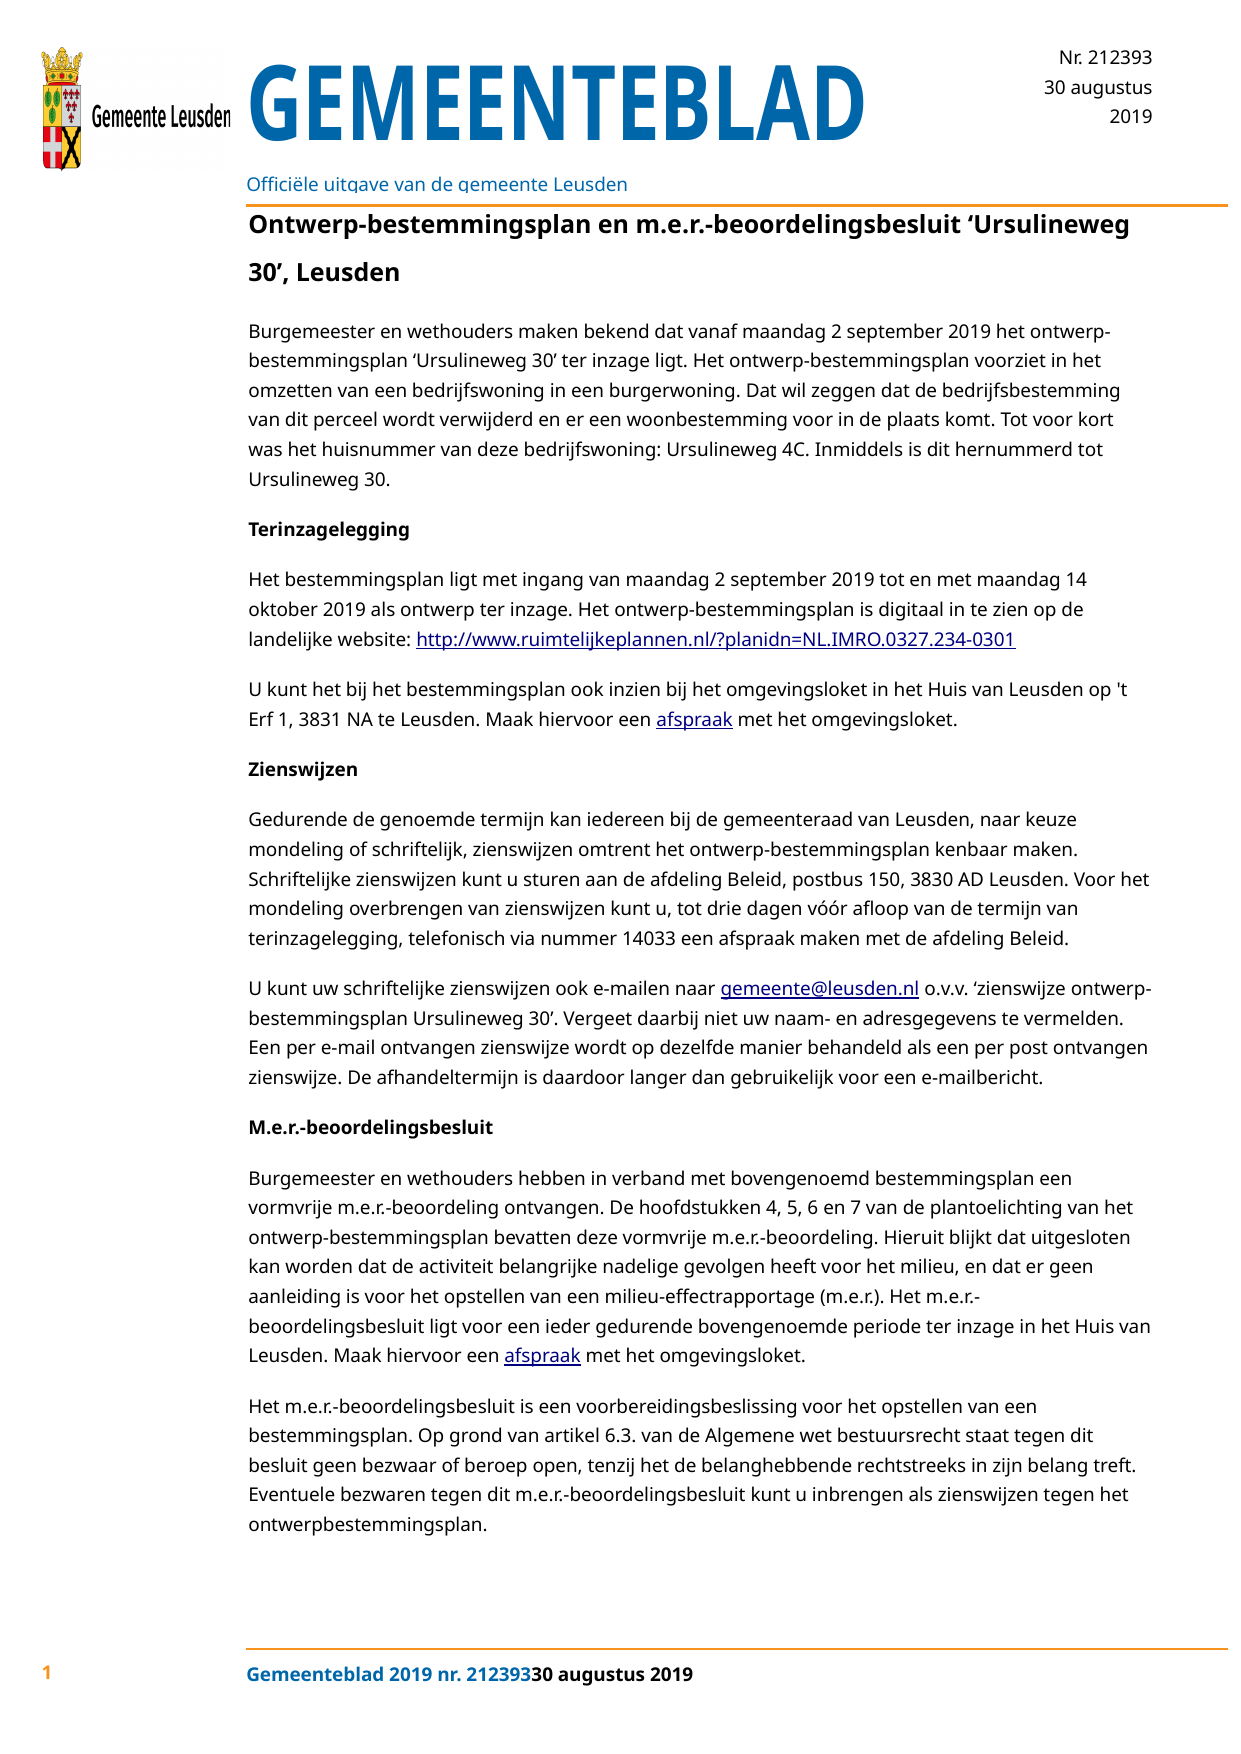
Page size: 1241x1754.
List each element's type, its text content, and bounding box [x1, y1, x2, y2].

text Ontwerp-bestemmingsplan en m.e.r.-beoordelingsbesluit ‘Ursulineweg 30’, Leusden [248, 207, 1152, 288]
text U kunt uw schriftelijke zienswijzen ook e-mailen naar gemeente@leusden.nl o.v.v. ‘zienswijze ontwerp-bestemmingsplan Ursulineweg 30’. Vergeet daarbij niet uw naam- en adresgegevens te vermelden. Een per e-mail ontvangen zienswijze wordt op dezelfde manier behandeld als een per post ontvangen zienswijze. De afhandeltermijn is daardoor langer dan gebruikelijk voor een e-mailbericht. [248, 975, 1152, 1090]
text Burgemeester en wethouders hebben in verband met bovengenoemd bestemmingsplan een vormvrije m.e.r.-beoordeling ontvangen. De hoofdstukken 4, 5, 6 en 7 van de plantoelichting van het ontwerp-bestemmingsplan bevatten deze vormvrije m.e.r.-beoordeling. Hieruit blijkt dat uitgesloten kan worden dat de activiteit belangrijke nadelige gevolgen heeft voor het milieu, en dat er geen aanleiding is voor het opstellen van een milieu-effectrapportage (m.e.r.). Het m.e.r.-beoordelingsbesluit ligt voor een ieder gedurende bovengenoemde periode ter inzage in het Huis van Leusden. Maak hiervoor een afspraak met het omgevingsloket. [248, 1165, 1152, 1368]
text Gedurende de genoemde termijn kan iedereen bij de gemeenteraad van Leusden, naar keuze mondeling of schriftelijk, zienswijzen omtrent het ontwerp-bestemmingsplan kenbaar maken. Schriftelijke zienswijzen kunt u sturen aan de afdeling Beleid, postbus 150, 3830 AD Leusden. Voor het mondeling overbrengen van zienswijzen kunt u, tot drie dagen vóór afloop van de termijn van terinzagelegging, telefonisch via nummer 14033 een afspraak maken met de afdeling Beleid. [248, 807, 1152, 951]
picture [41, 47, 231, 172]
text Het m.e.r.-beoordelingsbesluit is een voorbereidingsbeslissing voor het opstellen van een bestemmingsplan. Op grond van artikel 6.3. van de Algemene wet bestuursrecht staat tegen dit besluit geen bezwaar of beroep open, tenzij het de belanghebbende rechtstreeks in zijn belang treft. Eventuele bezwaren tegen dit m.e.r.-beoordelingsbesluit kunt u inbrengen als zienswijzen tegen het ontwerpbestemmingsplan. [248, 1393, 1152, 1537]
text Terinzagelegging [248, 516, 1152, 542]
text Burgemeester en wethouders maken bekend dat vanaf maandag 2 september 2019 het ontwerp-bestemmingsplan ‘Ursulineweg 30’ ter inzage ligt. Het ontwerp-bestemmingsplan voorziet in het omzetten van een bedrijfswoning in een burgerwoning. Dat wil zeggen dat de bedrijfsbestemming van dit perceel wordt verwijderd en er een woonbestemming voor in de plaats komt. Tot voor kort was het huisnummer van deze bedrijfswoning: Ursulineweg 4C. Inmiddels is dit hernummerd tot Ursulineweg 30. [248, 318, 1152, 492]
text Zienswijzen [248, 756, 1152, 782]
text M.e.r.-beoordelingsbesluit [248, 1114, 1152, 1140]
text U kunt het bij het bestemmingsplan ook inzien bij het omgevingsloket in het Huis van Leusden op 't Erf 1, 3831 NA te Leusden. Maak hiervoor een afspraak met het omgevingsloket. [248, 676, 1152, 732]
text Het bestemmingsplan ligt met ingang van maandag 2 september 2019 tot en met maandag 14 oktober 2019 als ontwerp ter inzage. Het ontwerp-bestemmingsplan is digitaal in te zien op de landelijke website: http://www.ruimtelijkeplannen.nl/?planidn=NL.IMRO.0327.234-0301 [248, 567, 1152, 652]
